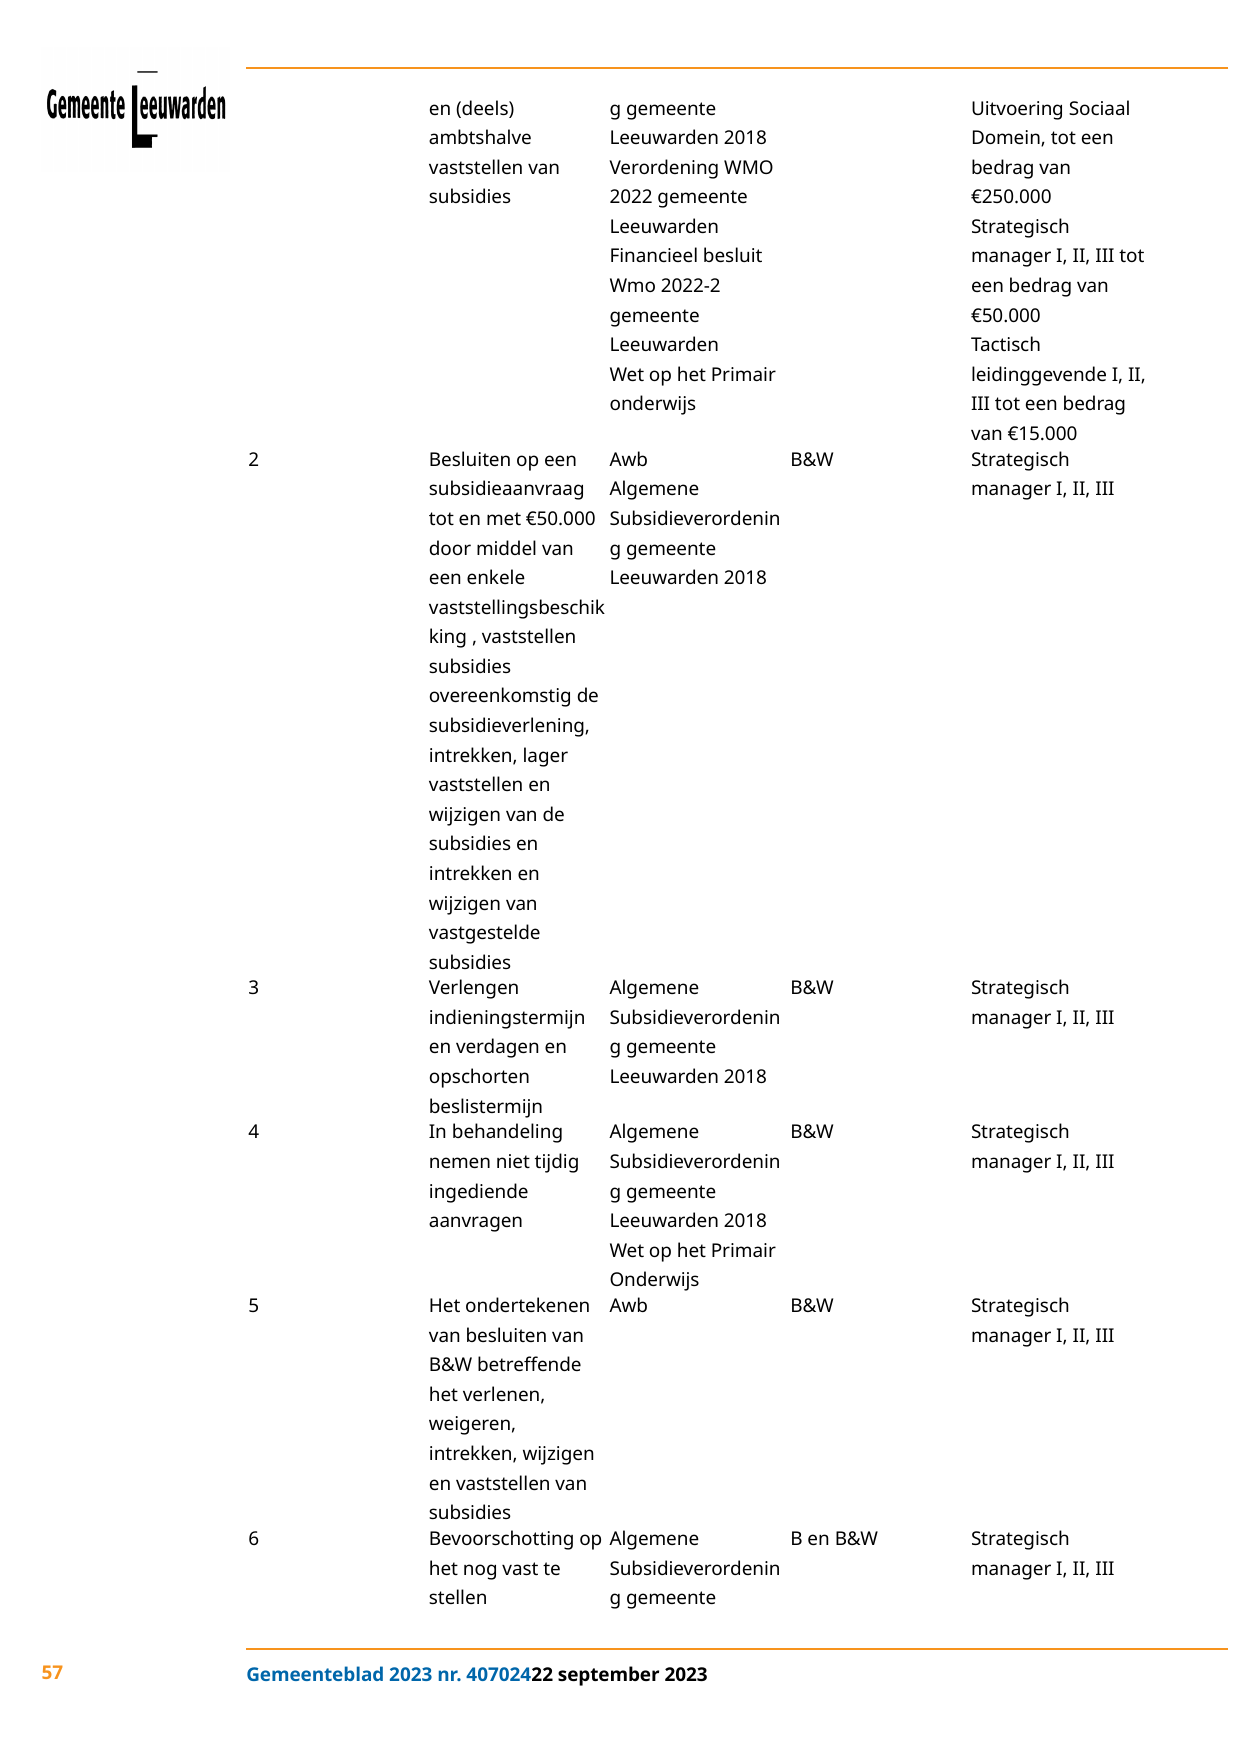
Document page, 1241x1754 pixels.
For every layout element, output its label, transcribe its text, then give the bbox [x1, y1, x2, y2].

table_cell B&W [790, 1119, 971, 1292]
table_cell Uitvoering Sociaal Domein, tot een bedrag van €250.000 Strategisch manager I, II, III tot een bedrag van €50.000 Tactisch leidinggevende I, II, III tot een bedrag van €15.000 [971, 95, 1152, 446]
table_cell g gemeente Leeuwarden 2018 Verordening WMO 2022 gemeente Leeuwarden Financieel besluit Wmo 2022-2 gemeente Leeuwarden Wet op het Primair onderwijs [609, 95, 790, 446]
table_cell [248, 95, 429, 446]
picture [41, 47, 231, 172]
table_cell Algemene Subsidieverordening gemeente [609, 1525, 790, 1610]
table_cell 4 [248, 1119, 429, 1292]
table_cell en (deels) ambtshalve vaststellen van subsidies [429, 95, 609, 446]
table_cell B&W [790, 1292, 971, 1525]
table_cell Strategisch manager I, II, III [971, 975, 1152, 1119]
table_cell Algemene Subsidieverordening gemeente Leeuwarden 2018 [609, 975, 790, 1119]
table_cell B&W [790, 446, 971, 974]
table_cell Het ondertekenen van besluiten van B&W betreffende het verlenen, weigeren, intrekken, wijzigen en vaststellen van subsidies [429, 1292, 609, 1525]
table_cell Strategisch manager I, II, III [971, 1292, 1152, 1525]
table_cell B&W [790, 975, 971, 1119]
table_cell Strategisch manager I, II, III [971, 1525, 1152, 1610]
table_cell Algemene Subsidieverordening gemeente Leeuwarden 2018 Wet op het Primair Onderwijs [609, 1119, 790, 1292]
table_cell 3 [248, 975, 429, 1119]
table_cell Bevoorschotting op het nog vast te stellen [429, 1525, 609, 1610]
table_cell In behandeling nemen niet tijdig ingediende aanvragen [429, 1119, 609, 1292]
table_cell Strategisch manager I, II, III [971, 446, 1152, 974]
table_cell 5 [248, 1292, 429, 1525]
table_cell Strategisch manager I, II, III [971, 1119, 1152, 1292]
table_cell Awb Algemene Subsidieverordening gemeente Leeuwarden 2018 [609, 446, 790, 974]
table_cell 6 [248, 1525, 429, 1610]
table_cell B en B&W [790, 1525, 971, 1610]
table_cell Besluiten op een subsidieaanvraag tot en met €50.000 door middel van een enkele vaststellingsbeschikking , vaststellen subsidies overeenkomstig de subsidieverlening, intrekken, lager vaststellen en wijzigen van de subsidies en intrekken en wijzigen van vastgestelde subsidies [429, 446, 609, 974]
table_cell Verlengen indieningstermijn en verdagen en opschorten beslistermijn [429, 975, 609, 1119]
table_cell [790, 95, 971, 446]
table_cell Awb [609, 1292, 790, 1525]
table_cell 2 [248, 446, 429, 974]
